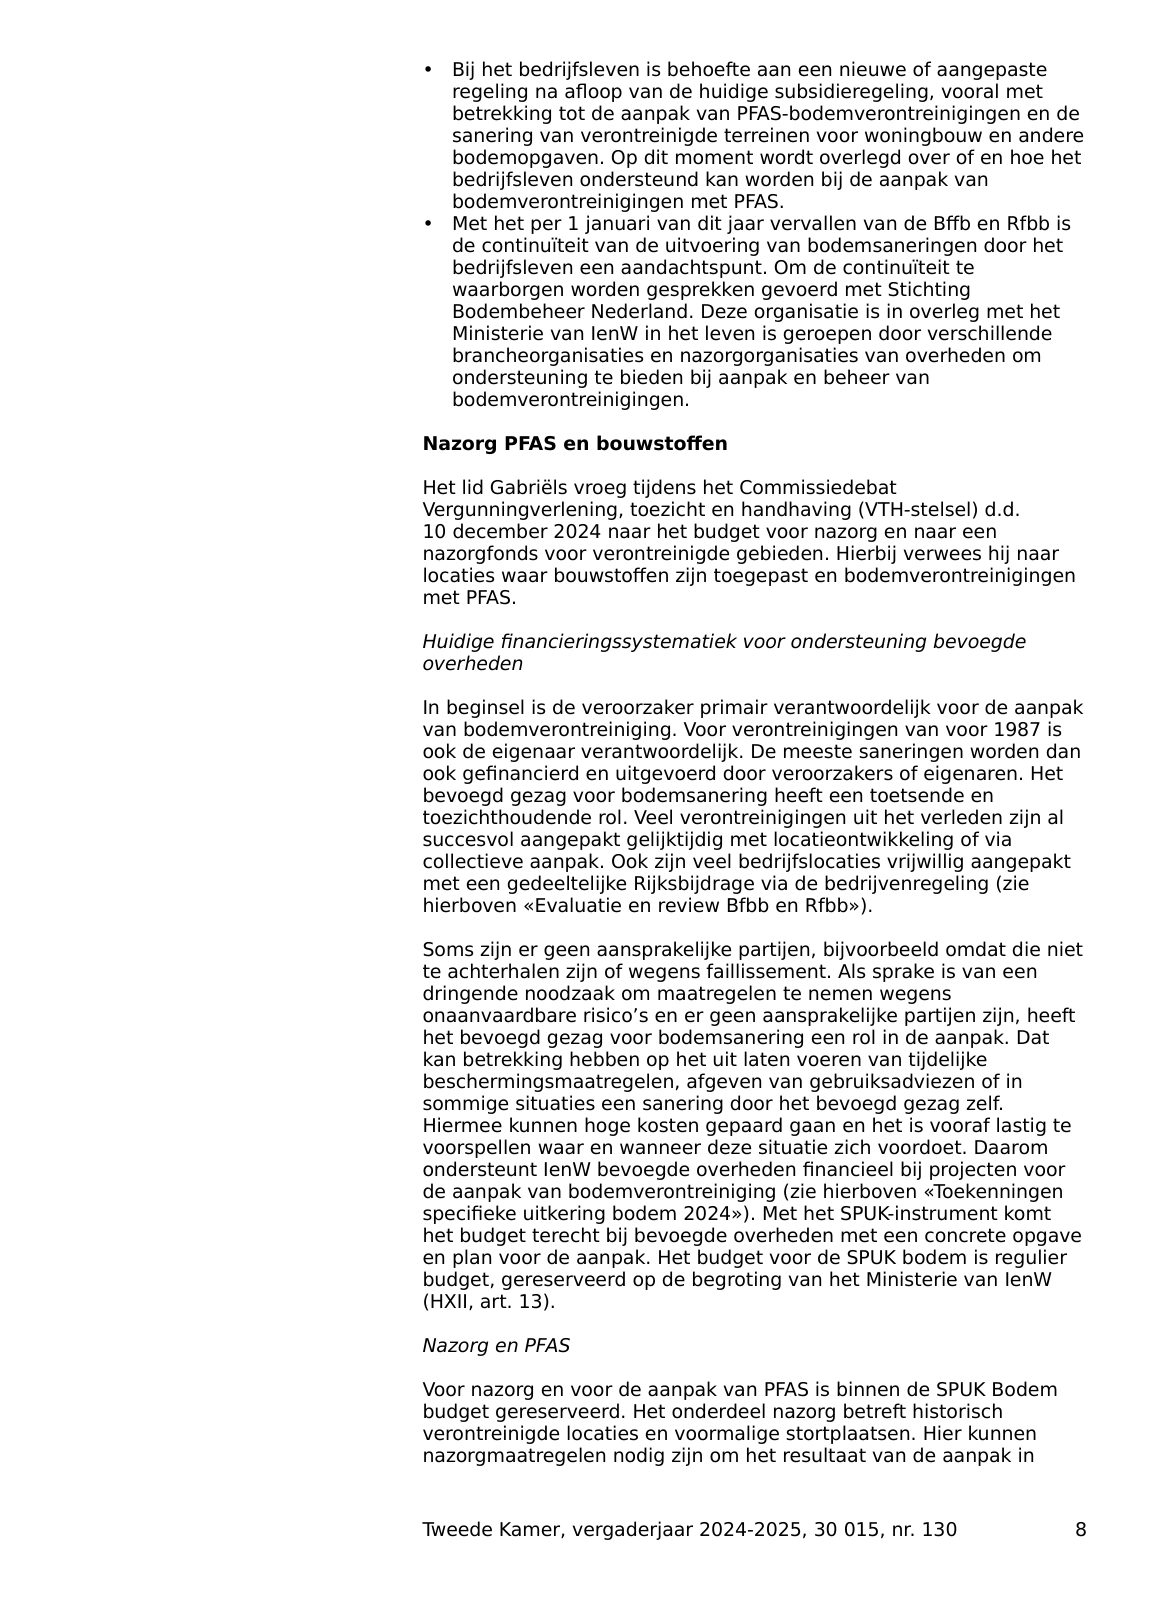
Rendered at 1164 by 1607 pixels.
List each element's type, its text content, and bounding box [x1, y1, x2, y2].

subtitle Nazorg PFAS en bouwstoffen [422, 433, 1087, 455]
text Het lid Gabriëls vroeg tijdens het Commissiedebat Vergunningverlening, toezicht en handhaving (VTH-stelsel) d.d. 10 december 2024 naar het budget voor nazorg en naar een nazorgfonds voor verontreinigde gebieden. Hierbij verwees hij naar locaties waar bouwstoffen zijn toegepast en bodemverontreinigingen met PFAS. [422, 477, 1087, 609]
text Soms zijn er geen aansprakelijke partijen, bijvoorbeeld omdat die niet te achterhalen zijn of wegens faillissement. Als sprake is van een dringende noodzaak om maatregelen te nemen wegens onaanvaardbare risico’s en er geen aansprakelijke partijen zijn, heeft het bevoegd gezag voor bodemsanering een rol in de aanpak. Dat kan betrekking hebben op het uit laten voeren van tijdelijke beschermingsmaatregelen, afgeven van gebruiksadviezen of in sommige situaties een sanering door het bevoegd gezag zelf. Hiermee kunnen hoge kosten gepaard gaan en het is vooraf lastig te voorspellen waar en wanneer deze situatie zich voordoet. Daarom ondersteunt IenW bevoegde overheden financieel bij projecten voor de aanpak van bodemverontreiniging (zie hierboven «Toekenningen specifieke uitkering bodem 2024»). Met het SPUK-instrument komt het budget terecht bij bevoegde overheden met een concrete opgave en plan voor de aanpak. Het budget voor de SPUK bodem is regulier budget, gereserveerd op de begroting van het Ministerie van IenW (HXII, art. 13). [422, 939, 1087, 1313]
text • Met het per 1 januari van dit jaar vervallen van de Bffb en Rfbb is de continuïteit van de uitvoering van bodemsaneringen door het bedrijfsleven een aandachtspunt. Om de continuïteit te waarborgen worden gesprekken gevoerd met Stichting Bodembeheer Nederland. Deze organisatie is in overleg met het Ministerie van IenW in het leven is geroepen door verschillende brancheorganisaties en nazorgorganisaties van overheden om ondersteuning te bieden bij aanpak en beheer van bodemverontreinigingen. [422, 213, 1087, 411]
text • Bij het bedrijfsleven is behoefte aan een nieuwe of aangepaste regeling na afloop van de huidige subsidieregeling, vooral met betrekking tot de aanpak van PFAS-bodemverontreinigingen en de sanering van verontreinigde terreinen voor woningbouw en andere bodemopgaven. Op dit moment wordt overlegd over of en hoe het bedrijfsleven ondersteund kan worden bij de aanpak van bodemverontreinigingen met PFAS. [422, 59, 1087, 213]
subtitle Nazorg en PFAS [422, 1335, 1087, 1357]
text In beginsel is de veroorzaker primair verantwoordelijk voor de aanpak van bodemverontreiniging. Voor verontreinigingen van voor 1987 is ook de eigenaar verantwoordelijk. De meeste saneringen worden dan ook gefinancierd en uitgevoerd door veroorzakers of eigenaren. Het bevoegd gezag voor bodemsanering heeft een toetsende en toezichthoudende rol. Veel verontreinigingen uit het verleden zijn al succesvol aangepakt gelijktijdig met locatieontwikkeling of via collectieve aanpak. Ook zijn veel bedrijfslocaties vrijwillig aangepakt met een gedeeltelijke Rijksbijdrage via de bedrijvenregeling (zie hierboven «Evaluatie en review Bfbb en Rfbb»). [422, 697, 1087, 917]
text Voor nazorg en voor de aanpak van PFAS is binnen de SPUK Bodem budget gereserveerd. Het onderdeel nazorg betreft historisch verontreinigde locaties en voormalige stortplaatsen. Hier kunnen nazorgmaatregelen nodig zijn om het resultaat van de aanpak in [422, 1379, 1087, 1467]
subtitle Huidige financieringssystematiek voor ondersteuning bevoegde overheden [422, 631, 1087, 675]
